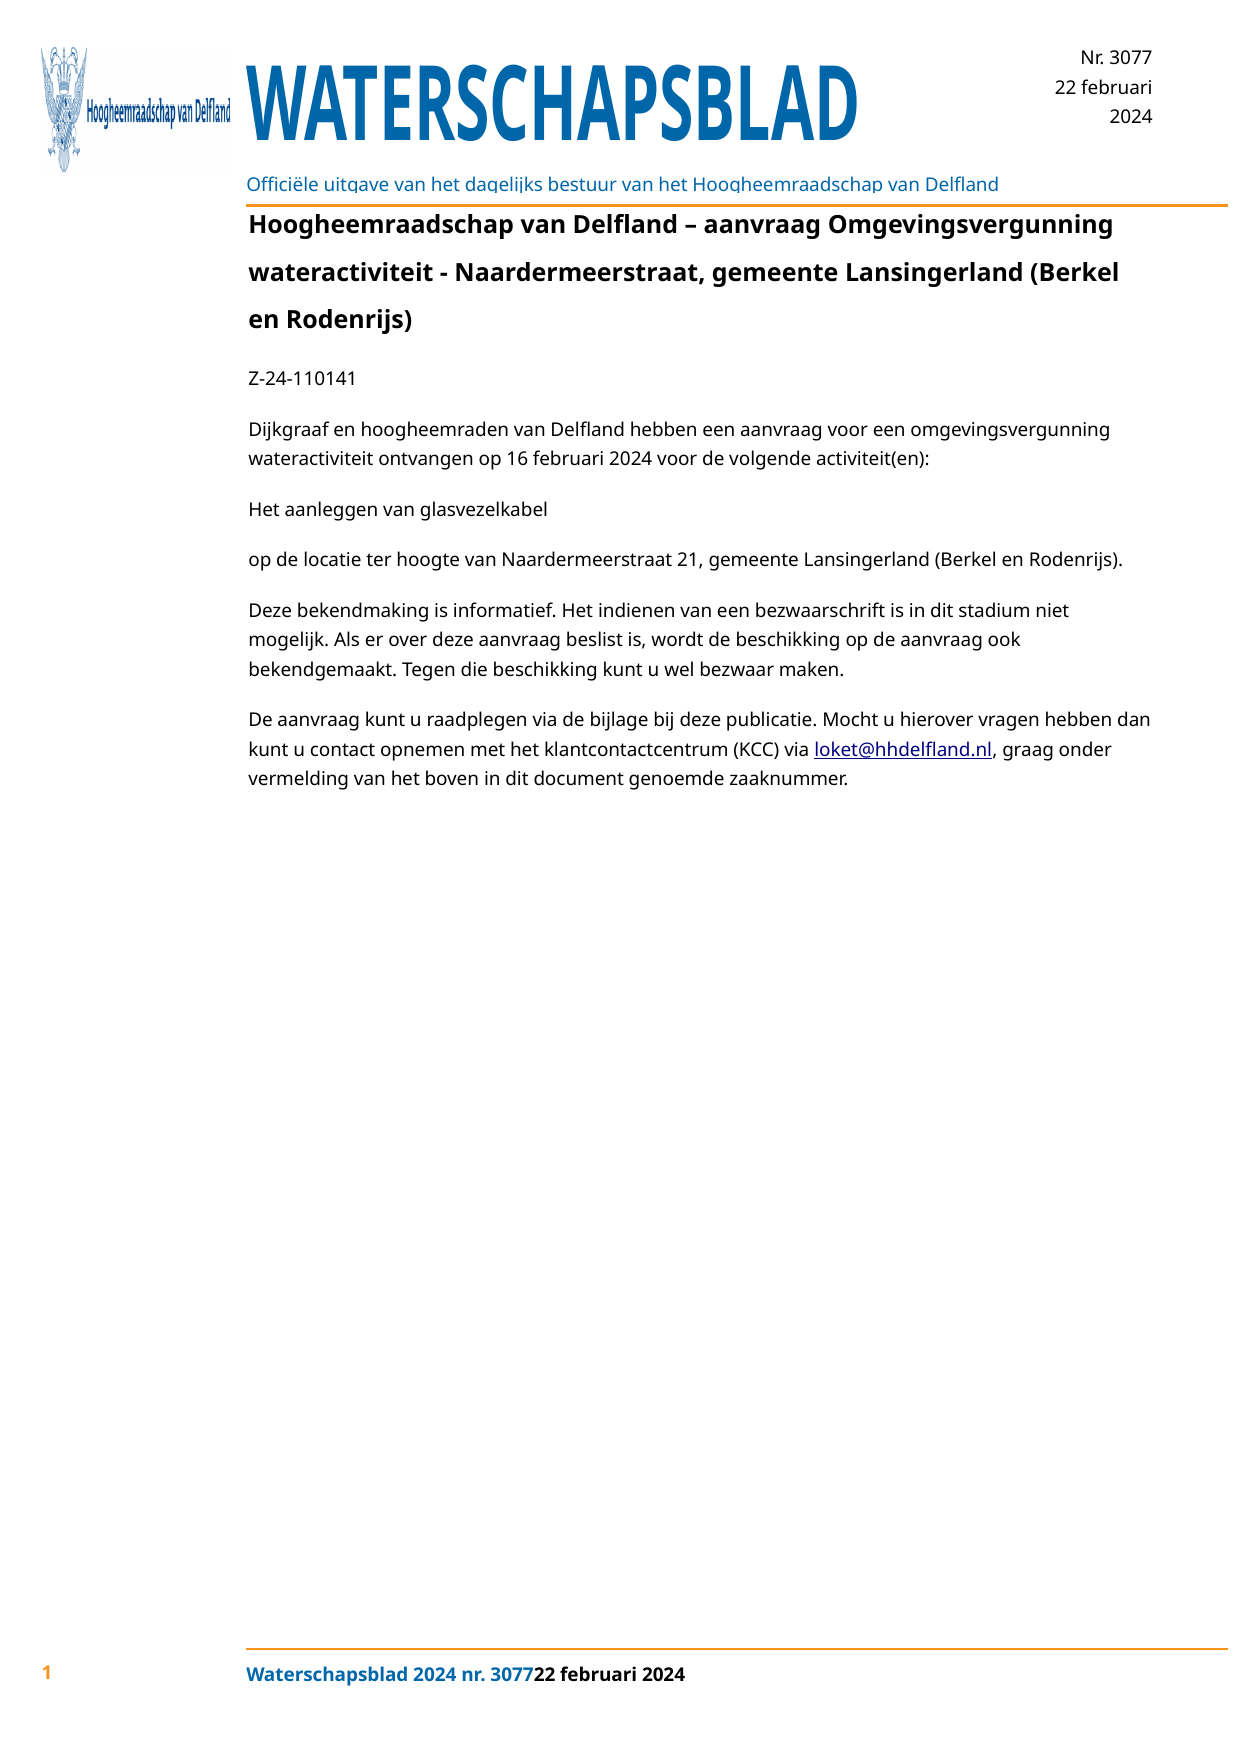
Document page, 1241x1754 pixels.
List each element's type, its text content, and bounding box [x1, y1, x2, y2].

text Dijkgraaf en hoogheemraden van Delfland hebben een aanvraag voor een omgevingsvergunning wateractiviteit ontvangen op 16 februari 2024 voor de volgende activiteit(en): [248, 416, 1152, 471]
text De aanvraag kunt u raadplegen via de bijlage bij deze publicatie. Mocht u hierover vragen hebben dan kunt u contact opnemen met het klantcontactcentrum (KCC) via loket@hhdelfland.nl, graag onder vermelding van het boven in dit document genoemde zaaknummer. [248, 706, 1152, 791]
picture [41, 47, 231, 172]
text Hoogheemraadschap van Delfland – aanvraag Omgevingsvergunning wateractiviteit - Naardermeerstraat, gemeente Lansingerland (Berkel en Rodenrijs) [248, 207, 1152, 336]
text Het aanleggen van glasvezelkabel [248, 496, 1152, 522]
text Deze bekendmaking is informatief. Het indienen van een bezwaarschrift is in dit stadium niet mogelijk. Als er over deze aanvraag beslist is, wordt de beschikking op de aanvraag ook bekendgemaakt. Tegen die beschikking kunt u wel bezwaar maken. [248, 597, 1152, 682]
text Z-24-110141 [248, 366, 1152, 391]
text op de locatie ter hoogte van Naardermeerstraat 21, gemeente Lansingerland (Berkel en Rodenrijs). [248, 546, 1152, 572]
